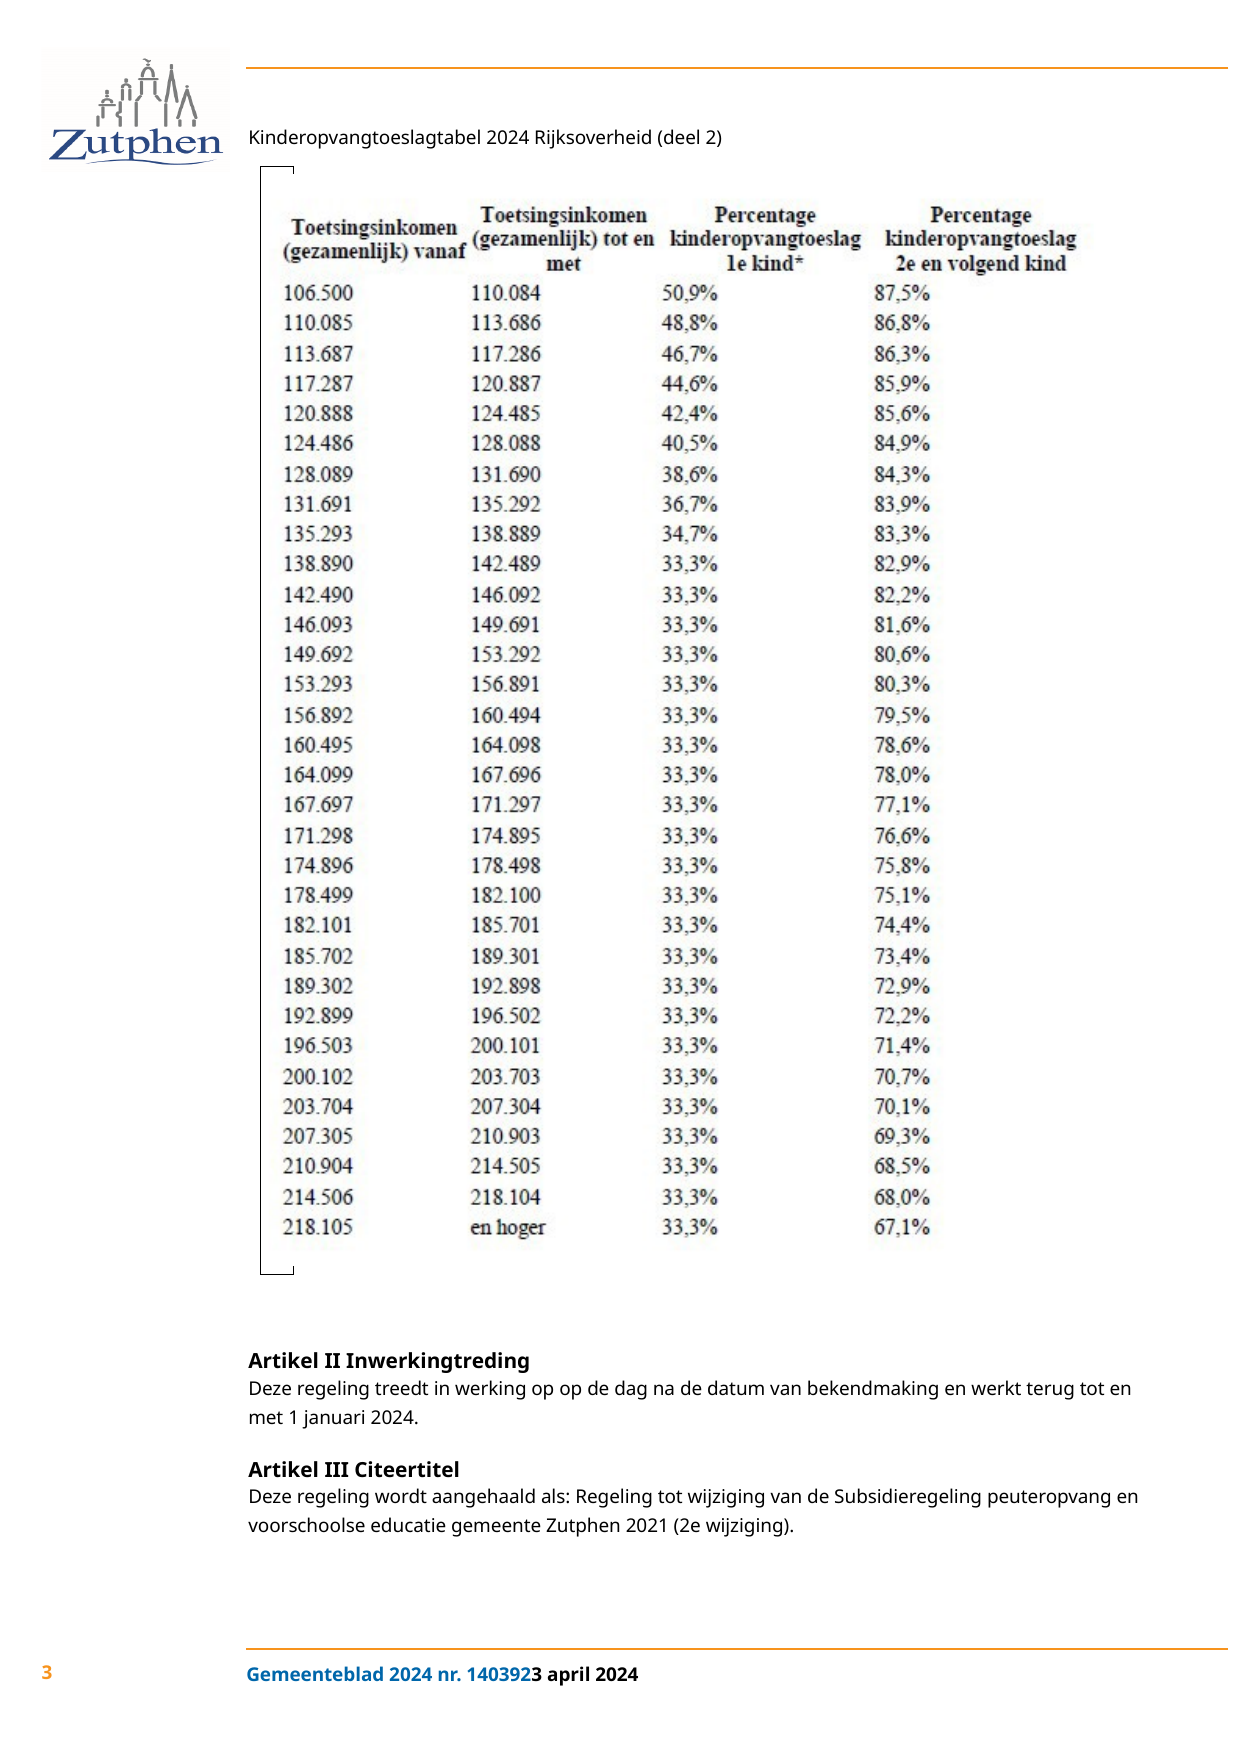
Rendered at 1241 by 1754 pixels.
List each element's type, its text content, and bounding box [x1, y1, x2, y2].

text Kinderopvangtoeslagtabel 2024 Rijksoverheid (deel 2) [248, 124, 1152, 150]
picture [268, 174, 1111, 1266]
text Artikel III Citeertitel [248, 1455, 1152, 1483]
text Deze regeling wordt aangehaald als: Regeling tot wijziging van de Subsidieregeling peuteropvang en voorschoolse educatie gemeente Zutphen 2021 (2e wijziging). [248, 1483, 1152, 1538]
text Deze regeling treedt in werking op op de dag na de datum van bekendmaking en werkt terug tot en met 1 januari 2024. [248, 1375, 1152, 1430]
picture [41, 47, 231, 172]
text Artikel II Inwerkingtreding [248, 1346, 1152, 1375]
